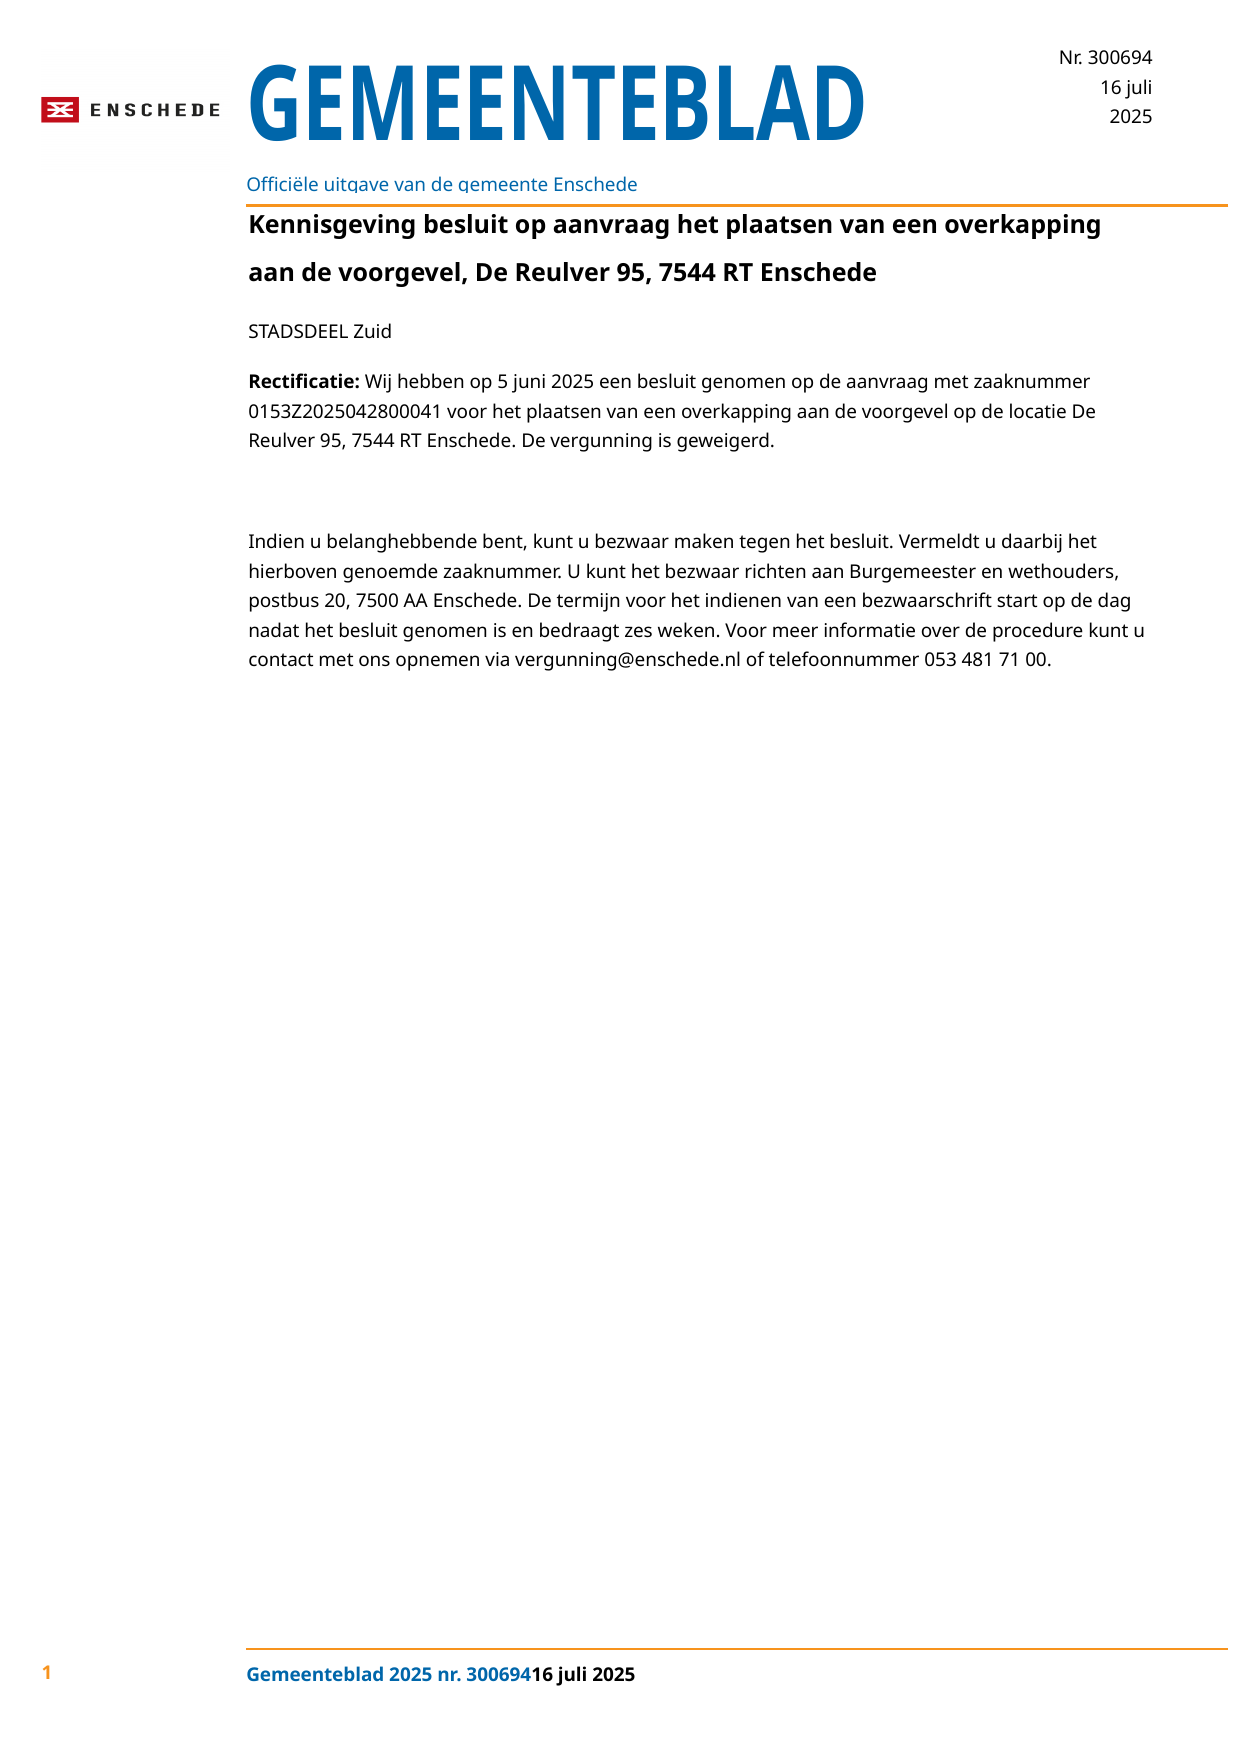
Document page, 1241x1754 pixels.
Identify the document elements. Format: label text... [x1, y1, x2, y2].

picture [41, 47, 231, 172]
text Indien u belanghebbende bent, kunt u bezwaar maken tegen het besluit. Vermeldt u daarbij het hierboven genoemde zaaknummer. U kunt het bezwaar richten aan Burgemeester en wethouders, postbus 20, 7500 AA Enschede. De termijn voor het indienen van een bezwaarschrift start op de dag nadat het besluit genomen is en bedraagt zes weken. Voor meer informatie over de procedure kunt u contact met ons opnemen via vergunning@enschede.nl of telefoonnummer 053 481 71 00. [248, 528, 1152, 672]
text STADSDEEL Zuid [248, 318, 1152, 344]
text Rectificatie: Wij hebben op 5 juni 2025 een besluit genomen op de aanvraag met zaaknummer 0153Z2025042800041 voor het plaatsen van een overkapping aan de voorgevel op de locatie De Reulver 95, 7544 RT Enschede. De vergunning is geweigerd. [248, 368, 1152, 453]
text Kennisgeving besluit op aanvraag het plaatsen van een overkapping aan de voorgevel, De Reulver 95, 7544 RT Enschede [248, 207, 1152, 288]
